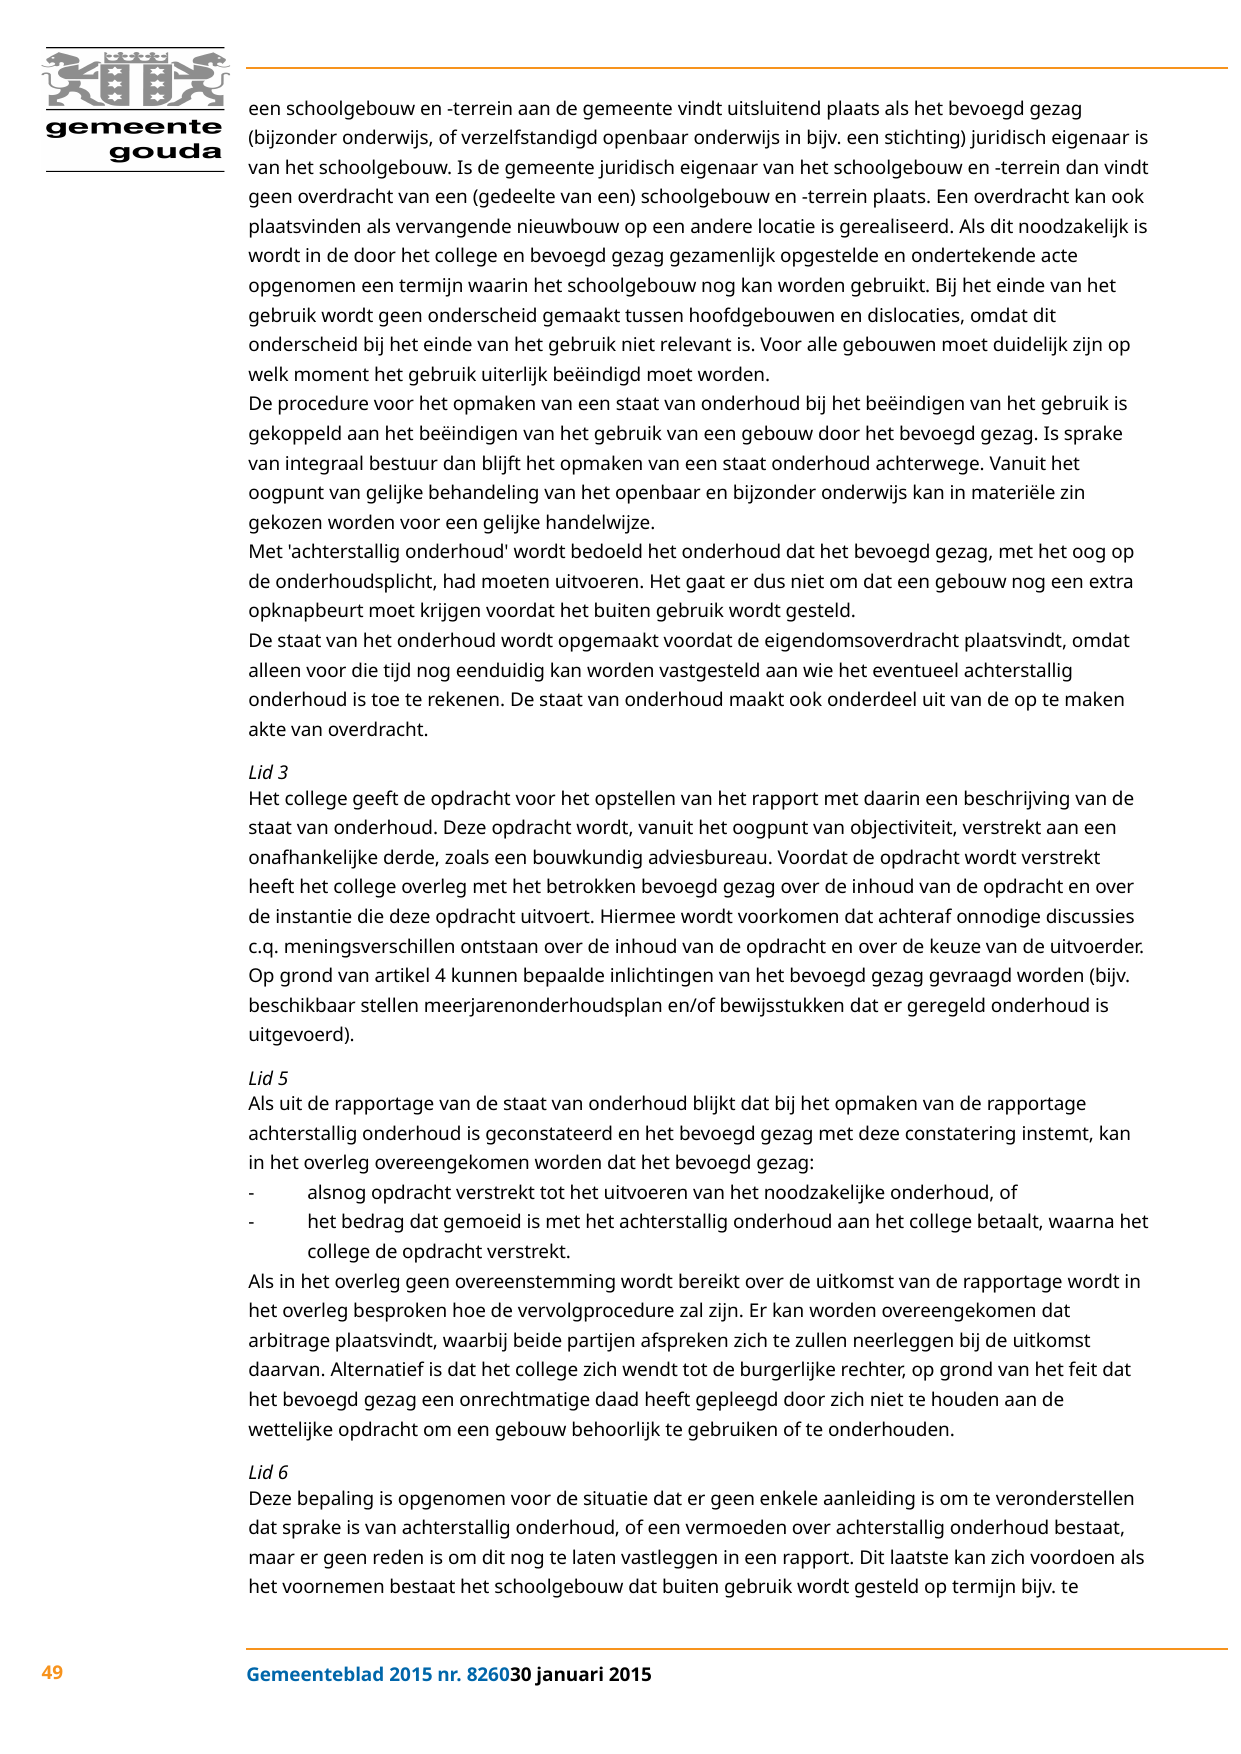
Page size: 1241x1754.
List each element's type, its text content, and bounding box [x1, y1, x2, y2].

text Met 'achterstallig onderhoud' wordt bedoeld het onderhoud dat het bevoegd gezag, met het oog op de onderhoudsplicht, had moeten uitvoeren. Het gaat er dus niet om dat een gebouw nog een extra opknapbeurt moet krijgen voordat het buiten gebruik wordt gesteld. [248, 538, 1152, 623]
text Het college geeft de opdracht voor het opstellen van het rapport met daarin een beschrijving van de staat van onderhoud. Deze opdracht wordt, vanuit het oogpunt van objectiviteit, verstrekt aan een onafhankelijke derde, zoals een bouwkundig adviesbureau. Voordat de opdracht wordt verstrekt heeft het college overleg met het betrokken bevoegd gezag over de inhoud van de opdracht en over de instantie die deze opdracht uitvoert. Hiermee wordt voorkomen dat achteraf onnodige discussies c.q. meningsverschillen ontstaan over de inhoud van de opdracht en over de keuze van de uitvoerder. Op grond van artikel 4 kunnen bepaalde inlichtingen van het bevoegd gezag gevraagd worden (bijv. beschikbaar stellen meerjarenonderhoudsplan en/of bewijsstukken dat er geregeld onderhoud is uitgevoerd). [248, 785, 1152, 1047]
text Lid 5 [248, 1065, 1152, 1090]
text Als uit de rapportage van de staat van onderhoud blijkt dat bij het opmaken van de rapportage achterstallig onderhoud is geconstateerd en het bevoegd gezag met deze constatering instemt, kan in het overleg overeengekomen worden dat het bevoegd gezag: [248, 1090, 1152, 1175]
text De procedure voor het opmaken van een staat van onderhoud bij het beëindigen van het gebruik is gekoppeld aan het beëindigen van het gebruik van een gebouw door het bevoegd gezag. Is sprake van integraal bestuur dan blijft het opmaken van een staat onderhoud achterwege. Vanuit het oogpunt van gelijke behandeling van het openbaar en bijzonder onderwijs kan in materiële zin gekozen worden voor een gelijke handelwijze. [248, 391, 1152, 535]
text Als in het overleg geen overeenstemming wordt bereikt over de uitkomst van de rapportage wordt in het overleg besproken hoe de vervolgprocedure zal zijn. Er kan worden overeengekomen dat arbitrage plaatsvindt, waarbij beide partijen afspreken zich te zullen neerleggen bij de uitkomst daarvan. Alternatief is dat het college zich wendt tot de burgerlijke rechter, op grond van het feit dat het bevoegd gezag een onrechtmatige daad heeft gepleegd door zich niet te houden aan de wettelijke opdracht om een gebouw behoorlijk te gebruiken of te onderhouden. [248, 1268, 1152, 1442]
text Deze bepaling is opgenomen voor de situatie dat er geen enkele aanleiding is om te veronderstellen dat sprake is van achterstallig onderhoud, of een vermoeden over achterstallig onderhoud bestaat, maar er geen reden is om dit nog te laten vastleggen in een rapport. Dit laatste kan zich voordoen als het voornemen bestaat het schoolgebouw dat buiten gebruik wordt gesteld op termijn bijv. te [248, 1485, 1152, 1599]
list alsnog opdracht verstrekt tot het uitvoeren van het noodzakelijke onderhoud, of [248, 1179, 1152, 1205]
text Lid 6 [248, 1459, 1152, 1485]
picture [41, 47, 231, 172]
text Lid 3 [248, 759, 1152, 785]
text een schoolgebouw en -terrein aan de gemeente vindt uitsluitend plaats als het bevoegd gezag (bijzonder onderwijs, of verzelfstandigd openbaar onderwijs in bijv. een stichting) juridisch eigenaar is van het schoolgebouw. Is de gemeente juridisch eigenaar van het schoolgebouw en -terrein dan vindt geen overdracht van een (gedeelte van een) schoolgebouw en -terrein plaats. Een overdracht kan ook plaatsvinden als vervangende nieuwbouw op een andere locatie is gerealiseerd. Als dit noodzakelijk is wordt in de door het college en bevoegd gezag gezamenlijk opgestelde en ondertekende acte opgenomen een termijn waarin het schoolgebouw nog kan worden gebruikt. Bij het einde van het gebruik wordt geen onderscheid gemaakt tussen hoofdgebouwen en dislocaties, omdat dit onderscheid bij het einde van het gebruik niet relevant is. Voor alle gebouwen moet duidelijk zijn op welk moment het gebruik uiterlijk beëindigd moet worden. [248, 95, 1152, 387]
list het bedrag dat gemoeid is met het achterstallig onderhoud aan het college betaalt, waarna het college de opdracht verstrekt. [248, 1209, 1152, 1264]
text De staat van het onderhoud wordt opgemaakt voordat de eigendomsoverdracht plaatsvindt, omdat alleen voor die tijd nog eenduidig kan worden vastgesteld aan wie het eventueel achterstallig onderhoud is toe te rekenen. De staat van onderhoud maakt ook onderdeel uit van de op te maken akte van overdracht. [248, 627, 1152, 742]
